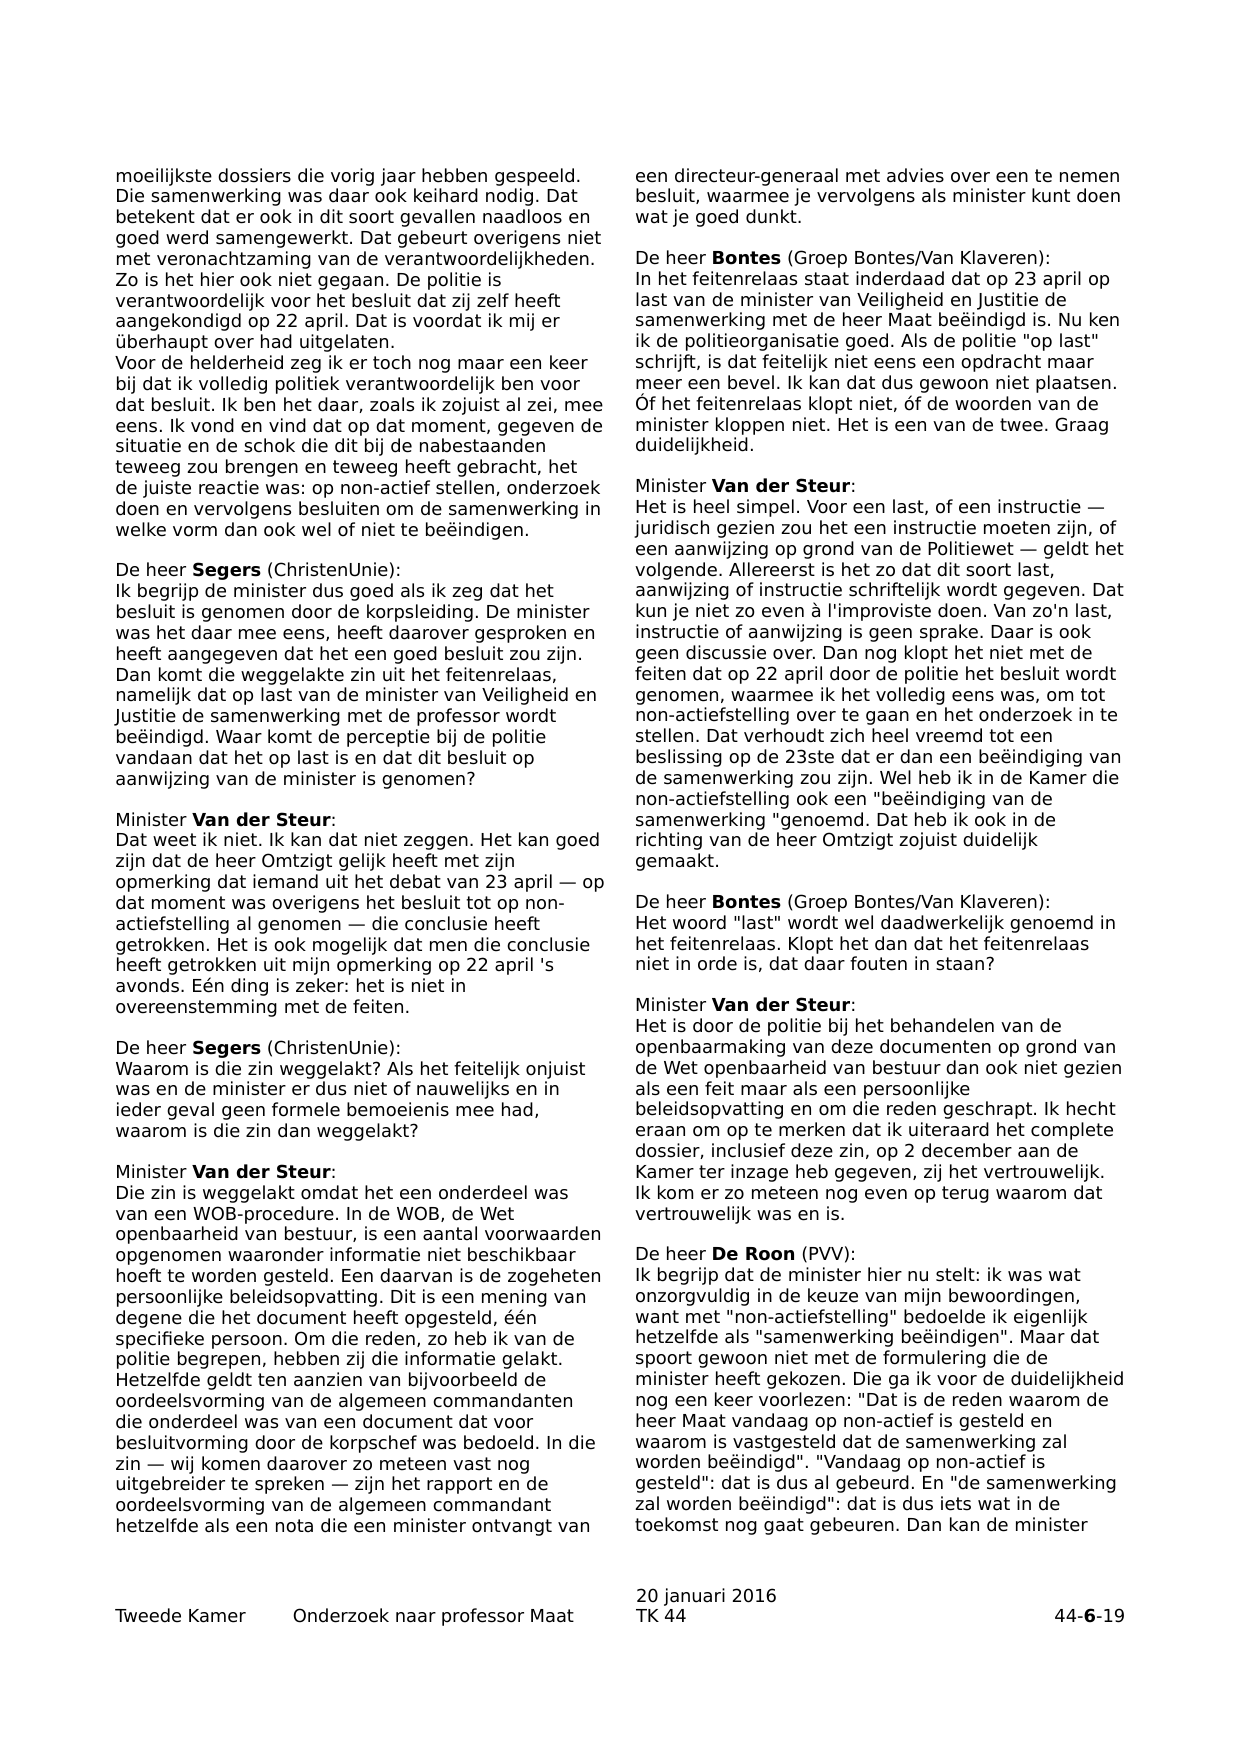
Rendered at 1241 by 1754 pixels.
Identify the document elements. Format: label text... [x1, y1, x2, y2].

text Waarom is die zin weggelakt? Als het feitelijk onjuist was en de minister er dus niet of nauwelijks en in ieder geval geen formele bemoeienis mee had, waarom is die zin dan weggelakt? [115, 1058, 605, 1142]
text Minister Van der Steur: [115, 1162, 605, 1182]
text Minister Van der Steur: [115, 809, 605, 830]
text De heer Segers (ChristenUnie): [115, 1038, 605, 1058]
text Voor de helderheid zeg ik er toch nog maar een keer bij dat ik volledig politiek verantwoordelijk ben voor dat besluit. Ik ben het daar, zoals ik zojuist al zei, mee eens. Ik vond en vind dat op dat moment, gegeven de situatie en de schok die dit bij de nabestaanden teweeg zou brengen en teweeg heeft gebracht, het de juiste reactie was: op non-actief stellen, onderzoek doen en vervolgens besluiten om de samenwerking in welke vorm dan ook wel of niet te beëindigen. [115, 353, 605, 540]
text Die zin is weggelakt omdat het een onderdeel was van een WOB-procedure. In de WOB, de Wet openbaarheid van bestuur, is een aantal voorwaarden opgenomen waaronder informatie niet beschikbaar hoeft te worden gesteld. Een daarvan is de zogeheten persoonlijke beleidsopvatting. Dit is een mening van degene die het document heeft opgesteld, één specifieke persoon. Om die reden, zo heb ik van de politie begrepen, hebben zij die informatie gelakt. Hetzelfde geldt ten aanzien van bijvoorbeeld de oordeelsvorming van de algemeen commandanten die onderdeel was van een document dat voor besluitvorming door de korpschef was bedoeld. In die zin — wij komen daarover zo meteen vast nog uitgebreider te spreken — zijn het rapport en de oordeelsvorming van de algemeen commandant hetzelfde als een nota die een minister ontvangt van [115, 1182, 605, 1537]
text Het is door de politie bij het behandelen van de openbaarmaking van deze documenten op grond van de Wet openbaarheid van bestuur dan ook niet gezien als een feit maar als een persoonlijke beleidsopvatting en om die reden geschrapt. Ik hecht eraan om op te merken dat ik uiteraard het complete dossier, inclusief deze zin, op 2 december aan de Kamer ter inzage heb gegeven, zij het vertrouwelijk. Ik kom er zo meteen nog even op terug waarom dat vertrouwelijk was en is. [635, 1016, 1125, 1224]
text moeilijkste dossiers die vorig jaar hebben gespeeld. Die samenwerking was daar ook keihard nodig. Dat betekent dat er ook in dit soort gevallen naadloos en goed werd samengewerkt. Dat gebeurt overigens niet met veronachtzaming van de verantwoordelijkheden. Zo is het hier ook niet gegaan. De politie is verantwoordelijk voor het besluit dat zij zelf heeft aangekondigd op 22 april. Dat is voordat ik mij er überhaupt over had uitgelaten. [115, 165, 605, 353]
text De heer Bontes (Groep Bontes/Van Klaveren): [635, 248, 1125, 268]
text De heer Segers (ChristenUnie): [115, 560, 605, 581]
text Het is heel simpel. Voor een last, of een instructie — juridisch gezien zou het een instructie moeten zijn, of een aanwijzing op grond van de Politiewet — geldt het volgende. Allereerst is het zo dat dit soort last, aanwijzing of instructie schriftelijk wordt gegeven. Dat kun je niet zo even à l'improviste doen. Van zo'n last, instructie of aanwijzing is geen sprake. Daar is ook geen discussie over. Dan nog klopt het niet met de feiten dat op 22 april door de politie het besluit wordt genomen, waarmee ik het volledig eens was, om tot non-actiefstelling over te gaan en het onderzoek in te stellen. Dat verhoudt zich heel vreemd tot een beslissing op de 23ste dat er dan een beëindiging van de samenwerking zou zijn. Wel heb ik in de Kamer die non-actiefstelling ook een "beëindiging van de samenwerking "genoemd. Dat heb ik ook in de richting van de heer Omtzigt zojuist duidelijk gemaakt. [635, 497, 1125, 872]
text Ik begrijp dat de minister hier nu stelt: ik was wat onzorgvuldig in de keuze van mijn bewoordingen, want met "non-actiefstelling" bedoelde ik eigenlijk hetzelfde als "samenwerking beëindigen". Maar dat spoort gewoon niet met de formulering die de minister heeft gekozen. Die ga ik voor de duidelijkheid nog een keer voorlezen: "Dat is de reden waarom de heer Maat vandaag op non-actief is gesteld en waarom is vastgesteld dat de samenwerking zal worden beëindigd". "Vandaag op non-actief is gesteld": dat is dus al gebeurd. En "de samenwerking zal worden beëindigd": dat is dus iets wat in de toekomst nog gaat gebeuren. Dan kan de minister [635, 1265, 1125, 1536]
text De heer De Roon (PVV): [635, 1244, 1125, 1265]
text Dat weet ik niet. Ik kan dat niet zeggen. Het kan goed zijn dat de heer Omtzigt gelijk heeft met zijn opmerking dat iemand uit het debat van 23 april — op dat moment was overigens het besluit tot op non-actiefstelling al genomen — die conclusie heeft getrokken. Het is ook mogelijk dat men die conclusie heeft getrokken uit mijn opmerking op 22 april 's avonds. Eén ding is zeker: het is niet in overeenstemming met de feiten. [115, 830, 605, 1018]
text een directeur-generaal met advies over een te nemen besluit, waarmee je vervolgens als minister kunt doen wat je goed dunkt. [635, 165, 1125, 228]
text Het woord "last" wordt wel daadwerkelijk genoemd in het feitenrelaas. Klopt het dan dat het feitenrelaas niet in orde is, dat daar fouten in staan? [635, 912, 1125, 975]
text Minister Van der Steur: [635, 476, 1125, 497]
text Minister Van der Steur: [635, 995, 1125, 1016]
text In het feitenrelaas staat inderdaad dat op 23 april op last van de minister van Veiligheid en Justitie de samenwerking met de heer Maat beëindigd is. Nu ken ik de politieorganisatie goed. Als de politie "op last" schrijft, is dat feitelijk niet eens een opdracht maar meer een bevel. Ik kan dat dus gewoon niet plaatsen. Óf het feitenrelaas klopt niet, óf de woorden van de minister kloppen niet. Het is een van de twee. Graag duidelijkheid. [635, 268, 1125, 456]
text De heer Bontes (Groep Bontes/Van Klaveren): [635, 892, 1125, 912]
text Ik begrijp de minister dus goed als ik zeg dat het besluit is genomen door de korpsleiding. De minister was het daar mee eens, heeft daarover gesproken en heeft aangegeven dat het een goed besluit zou zijn. Dan komt die weggelakte zin uit het feitenrelaas, namelijk dat op last van de minister van Veiligheid en Justitie de samenwerking met de professor wordt beëindigd. Waar komt de perceptie bij de politie vandaan dat het op last is en dat dit besluit op aanwijzing van de minister is genomen? [115, 581, 605, 789]
